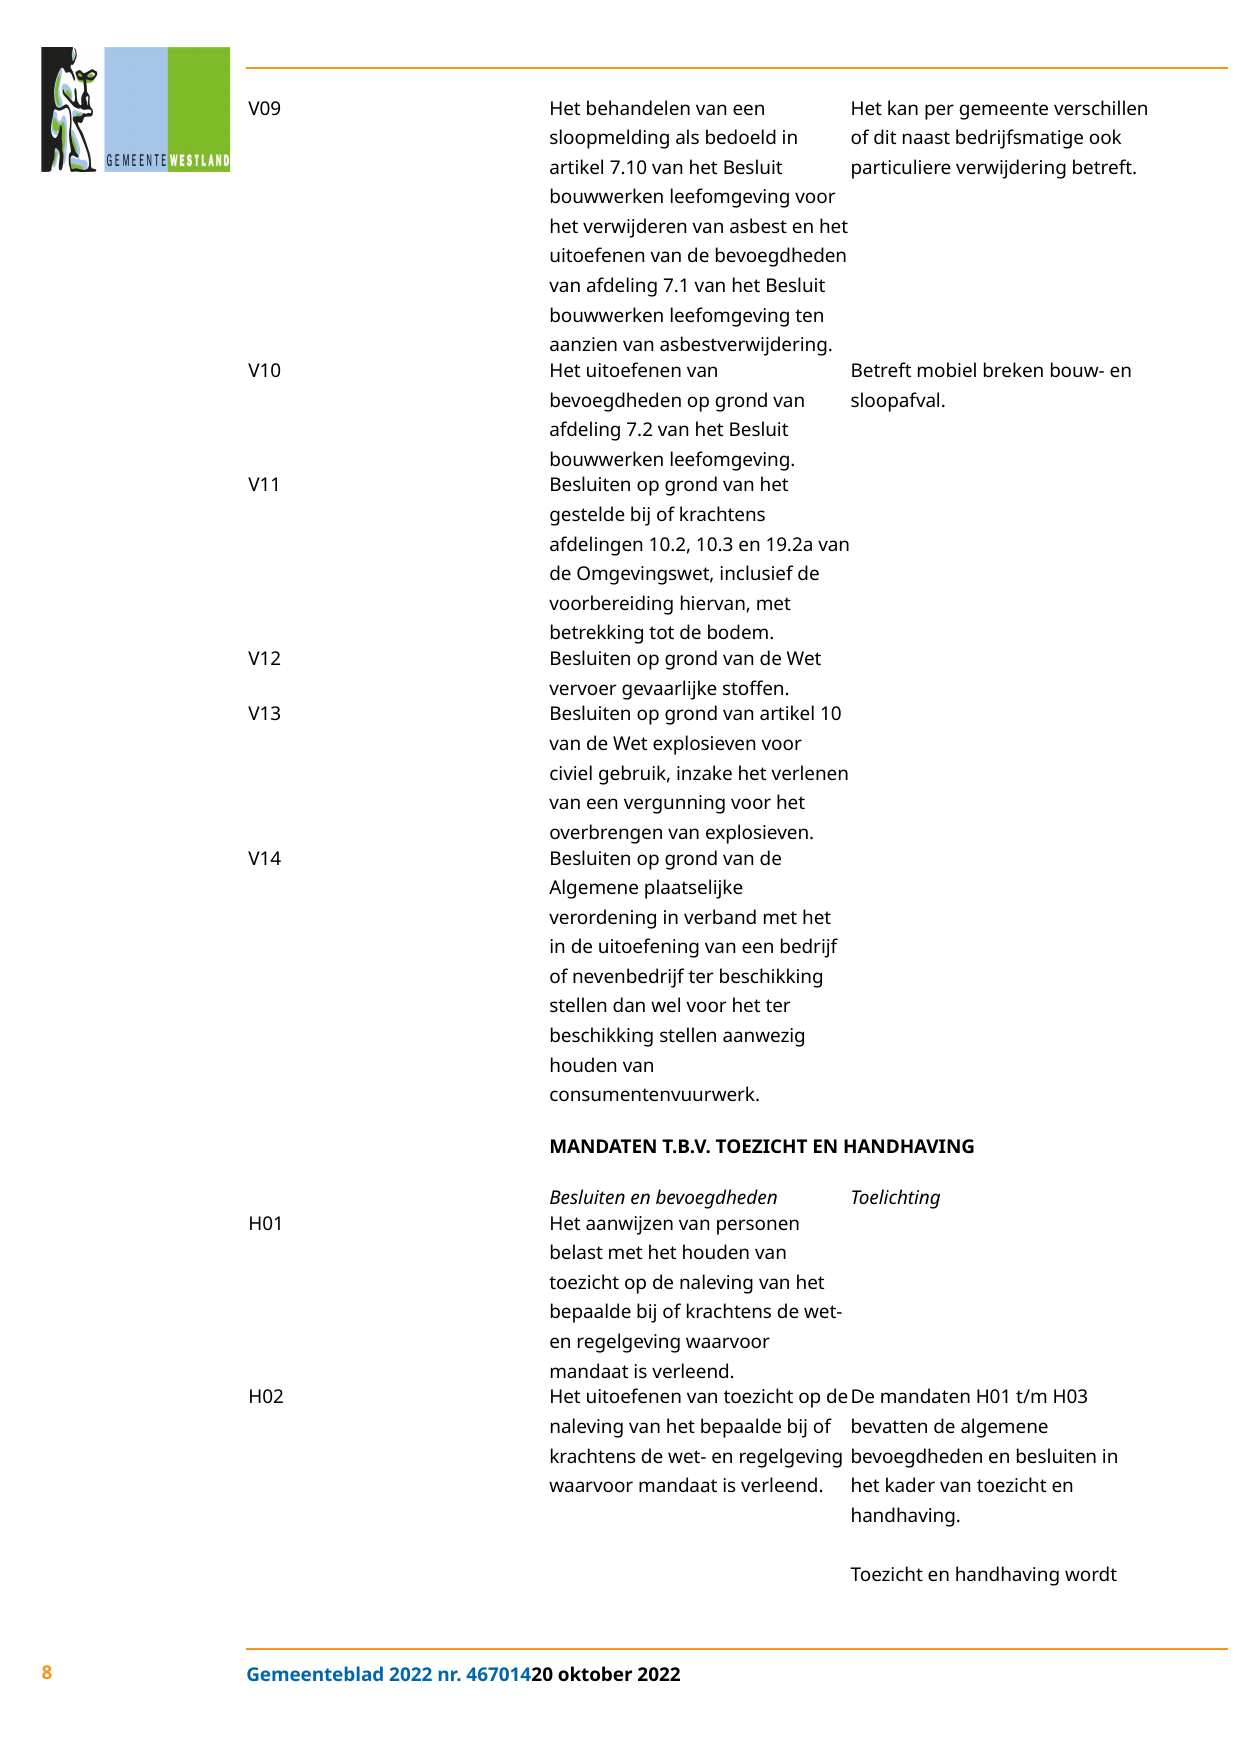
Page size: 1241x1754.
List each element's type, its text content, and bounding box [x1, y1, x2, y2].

table_cell [549, 1159, 850, 1184]
table_cell [248, 1133, 549, 1158]
table_cell [850, 1107, 1152, 1133]
picture [41, 47, 231, 172]
table_cell MANDATEN T.B.V. TOEZICHT EN HANDHAVING [549, 1133, 1152, 1158]
table_cell V14 [248, 845, 549, 1107]
table_cell V12 [248, 645, 549, 701]
table_cell H01 [248, 1210, 549, 1384]
table_cell Het behandelen van een sloopmelding als bedoeld in artikel 7.10 van het Besluit bouwwerken leefomgeving voor het verwijderen van asbest en het uitoefenen van de bevoegdheden van afdeling 7.1 van het Besluit bouwwerken leefomgeving ten aanzien van asbestverwijdering. [549, 95, 850, 357]
table_cell [248, 1159, 549, 1184]
table_cell Het aanwijzen van personen belast met het houden van toezicht op de naleving van het bepaalde bij of krachtens de wet- en regelgeving waarvoor mandaat is verleend. [549, 1210, 850, 1384]
table_cell [850, 701, 1152, 845]
table_cell V13 [248, 701, 549, 845]
table_cell [850, 645, 1152, 701]
table_cell Betreft mobiel breken bouw- en sloopafval. [850, 357, 1152, 472]
table_cell Besluiten op grond van de Wet vervoer gevaarlijke stoffen. [549, 645, 850, 701]
table_cell Besluiten en bevoegdheden [549, 1184, 850, 1210]
table_cell Besluiten op grond van artikel 10 van de Wet explosieven voor civiel gebruik, inzake het verlenen van een vergunning voor het overbrengen van explosieven. [549, 701, 850, 845]
table_cell V10 [248, 357, 549, 472]
table_cell Het uitoefenen van toezicht op de naleving van het bepaalde bij of krachtens de wet- en regelgeving waarvoor mandaat is verleend. [549, 1384, 850, 1587]
table_cell H02 [248, 1384, 549, 1587]
table_cell [850, 472, 1152, 645]
table_cell Besluiten op grond van het gestelde bij of krachtens afdelingen 10.2, 10.3 en 19.2a van de Omgevingswet, inclusief de voorbereiding hiervan, met betrekking tot de bodem. [549, 472, 850, 645]
table_cell Het uitoefenen van bevoegdheden op grond van afdeling 7.2 van het Besluit bouwwerken leefomgeving. [549, 357, 850, 472]
table_cell [850, 1210, 1152, 1384]
table_cell V11 [248, 472, 549, 645]
table_cell [850, 845, 1152, 1107]
table_cell [248, 1107, 549, 1133]
table_cell Besluiten op grond van de Algemene plaatselijke verordening in verband met het in de uitoefening van een bedrijf of nevenbedrijf ter beschikking stellen dan wel voor het ter beschikking stellen aanwezig houden van consumentenvuurwerk. [549, 845, 850, 1107]
table_cell Het kan per gemeente verschillen of dit naast bedrijfsmatige ook particuliere verwijdering betreft. [850, 95, 1152, 357]
table_cell [549, 1107, 850, 1133]
table_cell [850, 1159, 1152, 1184]
table_cell [248, 1184, 549, 1210]
table_cell Toelichting [850, 1184, 1152, 1210]
table_cell V09 [248, 95, 549, 357]
table_cell De mandaten H01 t/m H03 bevatten de algemene bevoegdheden en besluiten in het kader van toezicht en handhaving. Toezicht en handhaving wordt [850, 1384, 1152, 1587]
